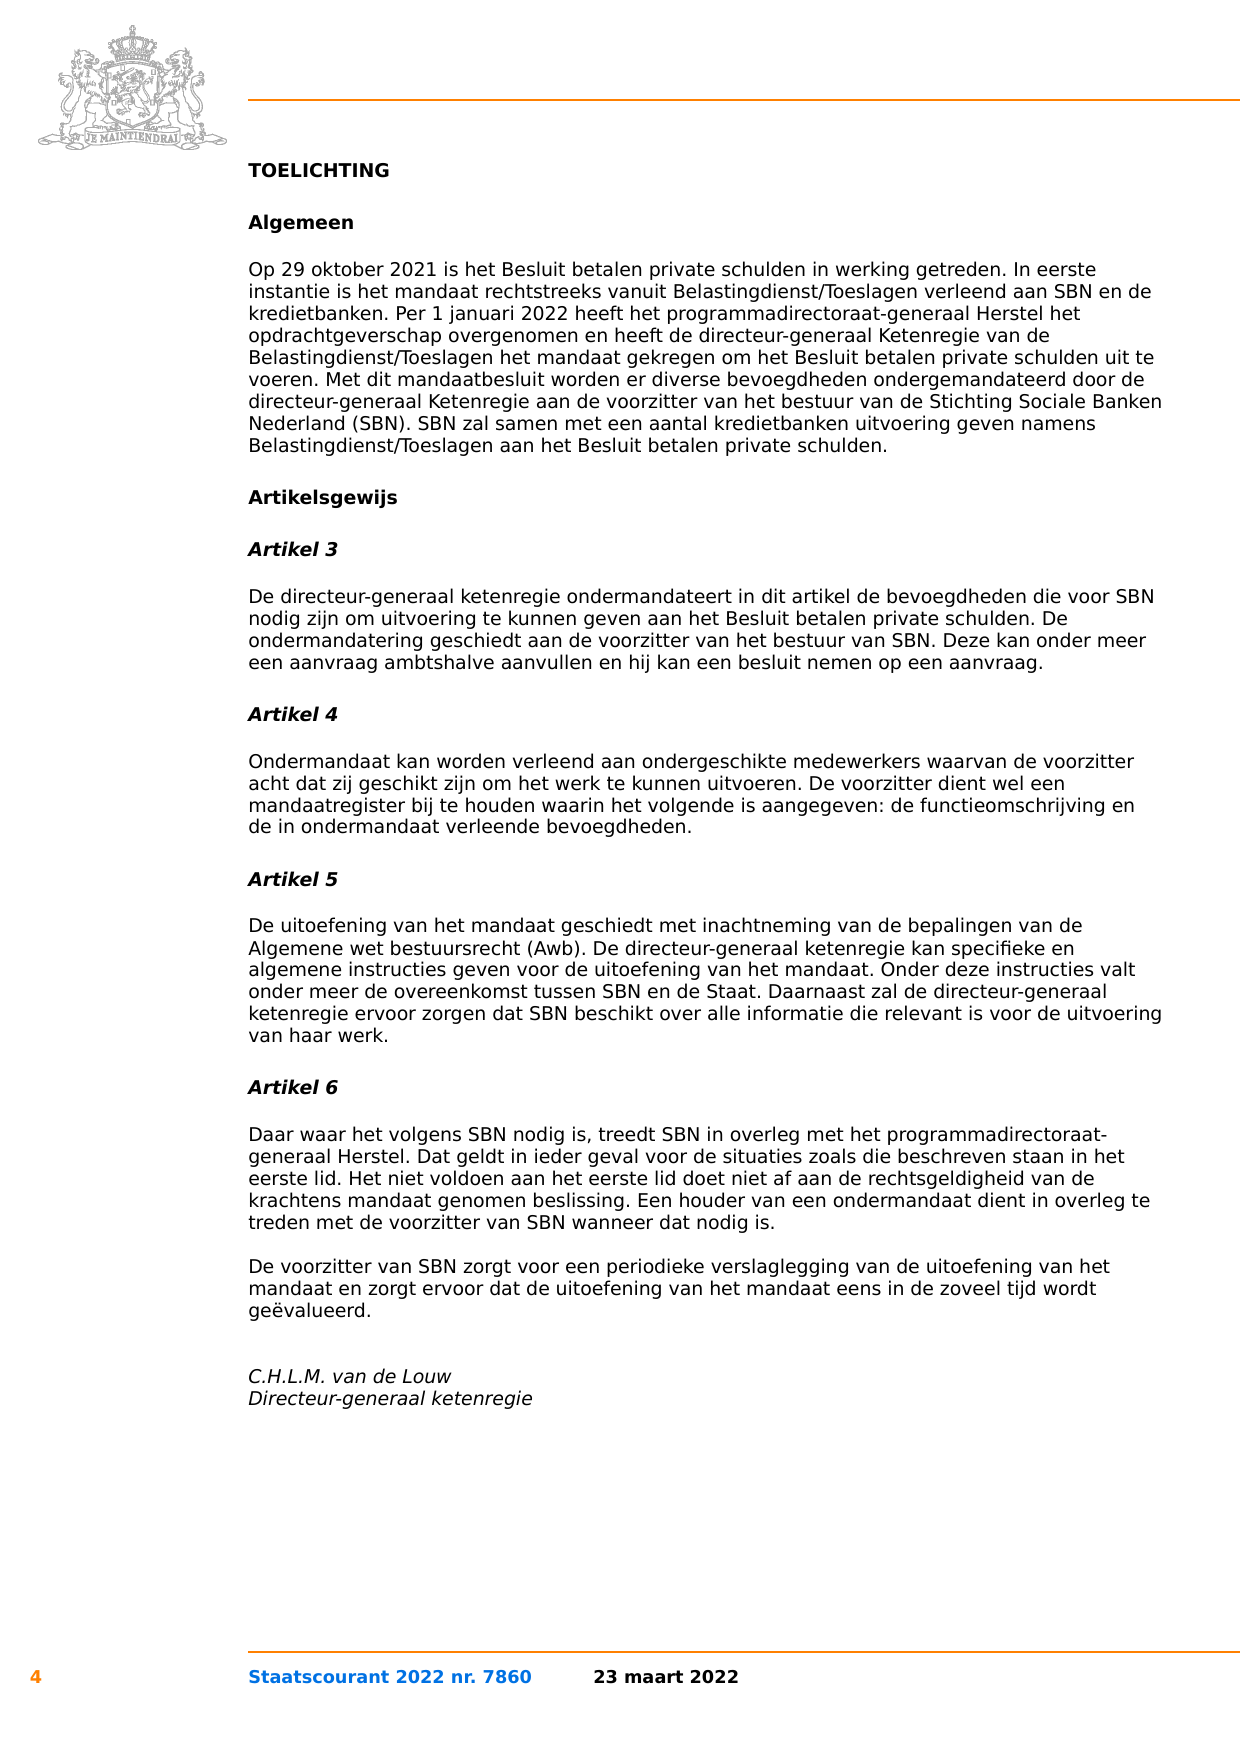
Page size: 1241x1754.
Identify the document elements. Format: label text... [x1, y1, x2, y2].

subtitle Artikel 6 [248, 1077, 1163, 1099]
text Op 29 oktober 2021 is het Besluit betalen private schulden in werking getreden. In eerste instantie is het mandaat rechtstreeks vanuit Belastingdienst/Toeslagen verleend aan SBN en de kredietbanken. Per 1 januari 2022 heeft het programmadirectoraat-generaal Herstel het opdrachtgeverschap overgenomen en heeft de directeur-generaal Ketenregie van de Belastingdienst/Toeslagen het mandaat gekregen om het Besluit betalen private schulden uit te voeren. Met dit mandaatbesluit worden er diverse bevoegdheden ondergemandateerd door de directeur-generaal Ketenregie aan de voorzitter van het bestuur van de Stichting Sociale Banken Nederland (SBN). SBN zal samen met een aantal kredietbanken uitvoering geven namens Belastingdienst/Toeslagen aan het Besluit betalen private schulden. [248, 259, 1163, 457]
subtitle Artikel 4 [248, 703, 1163, 726]
subtitle Algemeen [248, 212, 1163, 234]
subtitle Artikelsgewijs [248, 487, 1163, 509]
subtitle Artikel 5 [248, 868, 1163, 890]
subtitle TOELICHTING [248, 160, 1163, 182]
text Daar waar het volgens SBN nodig is, treedt SBN in overleg met het programmadirectoraat-generaal Herstel. Dat geldt in ieder geval voor de situaties zoals die beschreven staan in het eerste lid. Het niet voldoen aan het eerste lid doet niet af aan de rechtsgeldigheid van de krachtens mandaat genomen beslissing. Een houder van een ondermandaat dient in overleg te treden met de voorzitter van SBN wanneer dat nodig is. [248, 1124, 1163, 1234]
text De uitoefening van het mandaat geschiedt met inachtneming van de bepalingen van de Algemene wet bestuursrecht (Awb). De directeur-generaal ketenregie kan specifieke en algemene instructies geven voor de uitoefening van het mandaat. Onder deze instructies valt onder meer de overeenkomst tussen SBN en de Staat. Daarnaast zal de directeur-generaal ketenregie ervoor zorgen dat SBN beschikt over alle informatie die relevant is voor de uitvoering van haar werk. [248, 915, 1163, 1047]
text Ondermandaat kan worden verleend aan ondergeschikte medewerkers waarvan de voorzitter acht dat zij geschikt zijn om het werk te kunnen uitvoeren. De voorzitter dient wel een mandaatregister bij te houden waarin het volgende is aangegeven: de functieomschrijving en de in ondermandaat verleende bevoegdheden. [248, 751, 1163, 838]
subtitle Artikel 3 [248, 539, 1163, 561]
picture [38, 25, 227, 150]
text De directeur-generaal ketenregie ondermandateert in dit artikel de bevoegdheden die voor SBN nodig zijn om uitvoering te kunnen geven aan het Besluit betalen private schulden. De ondermandatering geschiedt aan de voorzitter van het bestuur van SBN. Deze kan onder meer een aanvraag ambtshalve aanvullen en hij kan een besluit nemen op een aanvraag. [248, 586, 1163, 673]
text De voorzitter van SBN zorgt voor een periodieke verslaglegging van de uitoefening van het mandaat en zorgt ervoor dat de uitoefening van het mandaat eens in de zoveel tijd wordt geëvalueerd. [248, 1256, 1163, 1322]
text C.H.L.M. van de Louw Directeur-generaal ketenregie [248, 1344, 1163, 1410]
